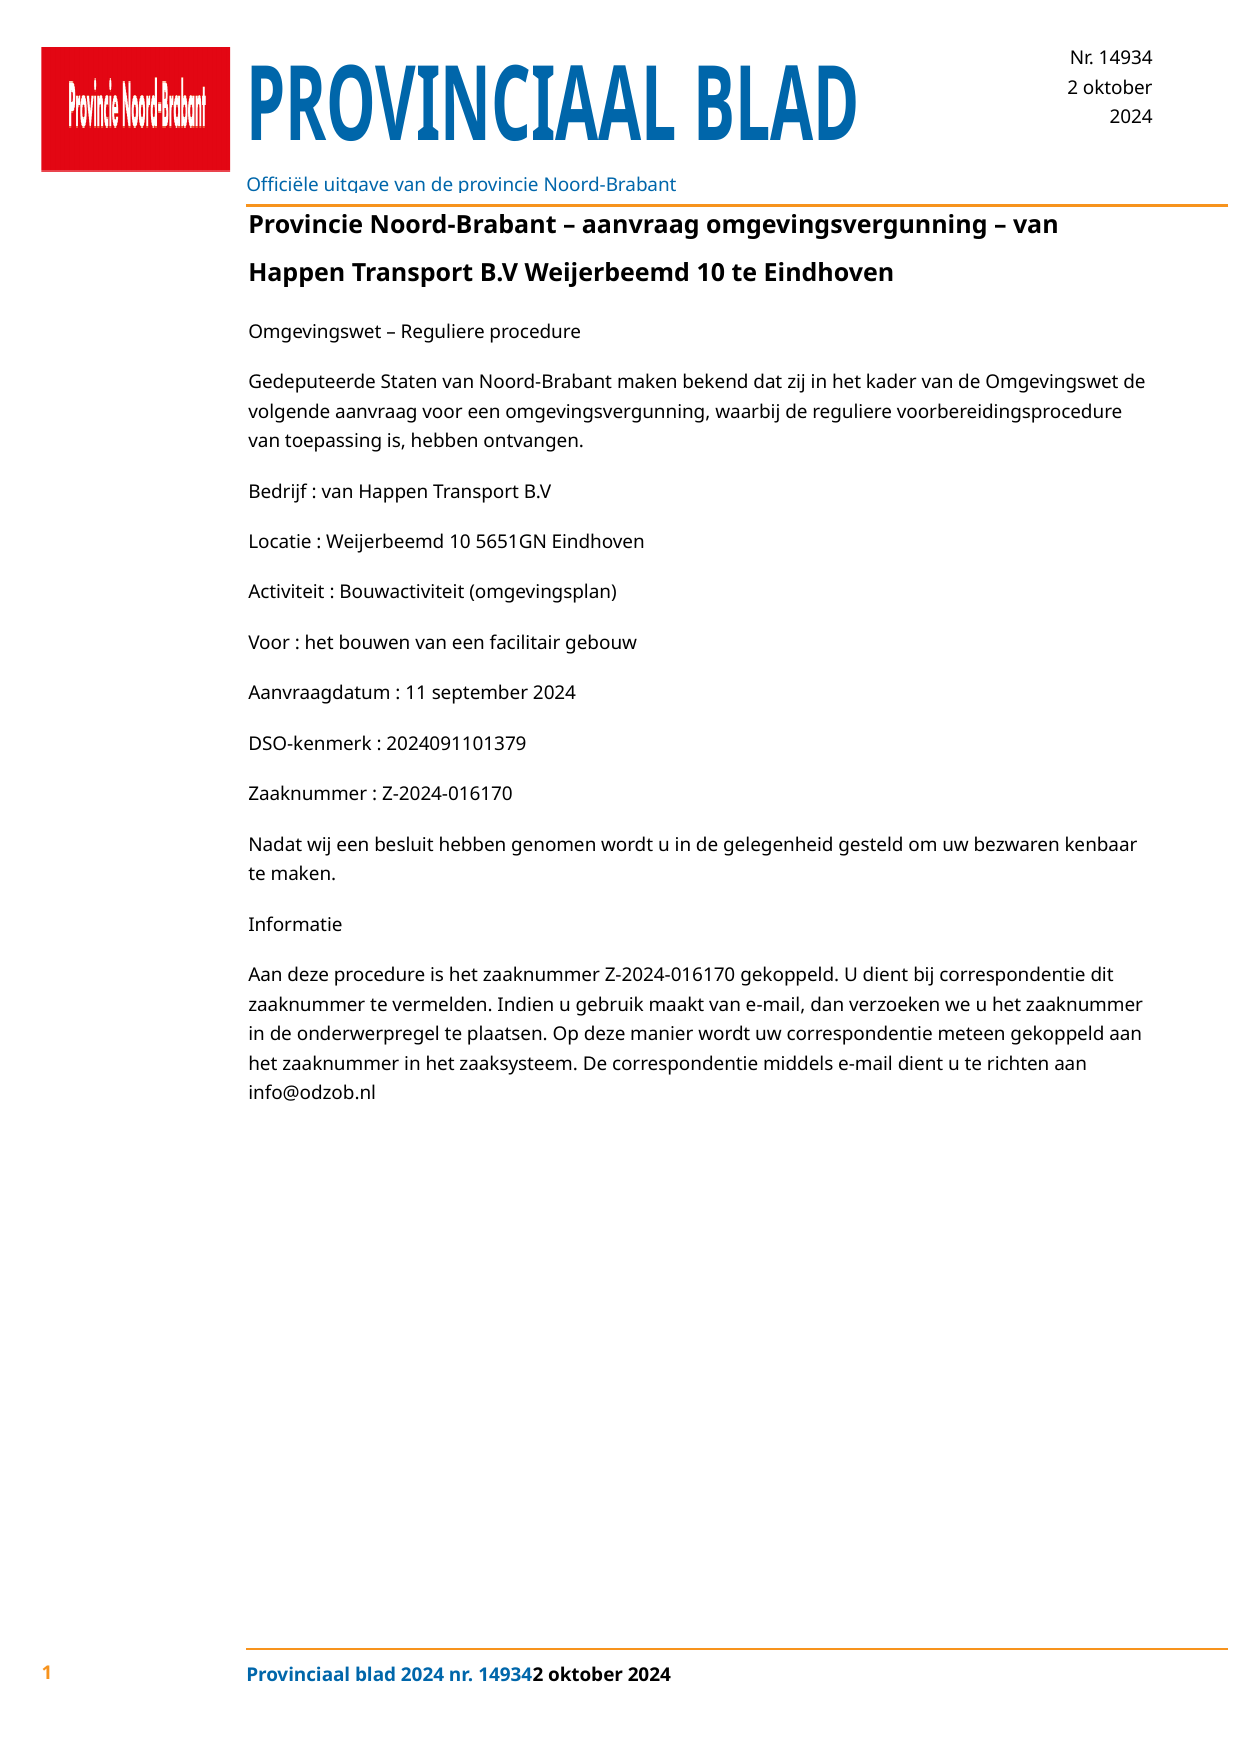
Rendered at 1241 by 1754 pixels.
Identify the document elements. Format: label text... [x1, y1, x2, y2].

text Provincie Noord-Brabant – aanvraag omgevingsvergunning – van Happen Transport B.V Weijerbeemd 10 te Eindhoven [248, 207, 1152, 288]
text Nadat wij een besluit hebben genomen wordt u in de gelegenheid gesteld om uw bezwaren kenbaar te maken. [248, 831, 1152, 886]
text Omgevingswet – Reguliere procedure [248, 318, 1152, 344]
text Informatie [248, 911, 1152, 937]
text DSO-kenmerk : 2024091101379 [248, 730, 1152, 756]
picture [41, 47, 231, 172]
text Activiteit : Bouwactiviteit (omgevingsplan) [248, 579, 1152, 604]
text Gedeputeerde Staten van Noord-Brabant maken bekend dat zij in het kader van de Omgevingswet de volgende aanvraag voor een omgevingsvergunning, waarbij de reguliere voorbereidingsprocedure van toepassing is, hebben ontvangen. [248, 368, 1152, 453]
text Bedrijf : van Happen Transport B.V [248, 478, 1152, 504]
text Zaaknummer : Z-2024-016170 [248, 780, 1152, 806]
text Aan deze procedure is het zaaknummer Z-2024-016170 gekoppeld. U dient bij correspondentie dit zaaknummer te vermelden. Indien u gebruik maakt van e-mail, dan verzoeken we u het zaaknummer in de onderwerpregel te plaatsen. Op deze manier wordt uw correspondentie meteen gekoppeld aan het zaaknummer in het zaaksysteem. De correspondentie middels e-mail dient u te richten aan info@odzob.nl [248, 961, 1152, 1105]
text Voor : het bouwen van een facilitair gebouw [248, 629, 1152, 655]
text Locatie : Weijerbeemd 10 5651GN Eindhoven [248, 528, 1152, 554]
text Aanvraagdatum : 11 september 2024 [248, 679, 1152, 705]
